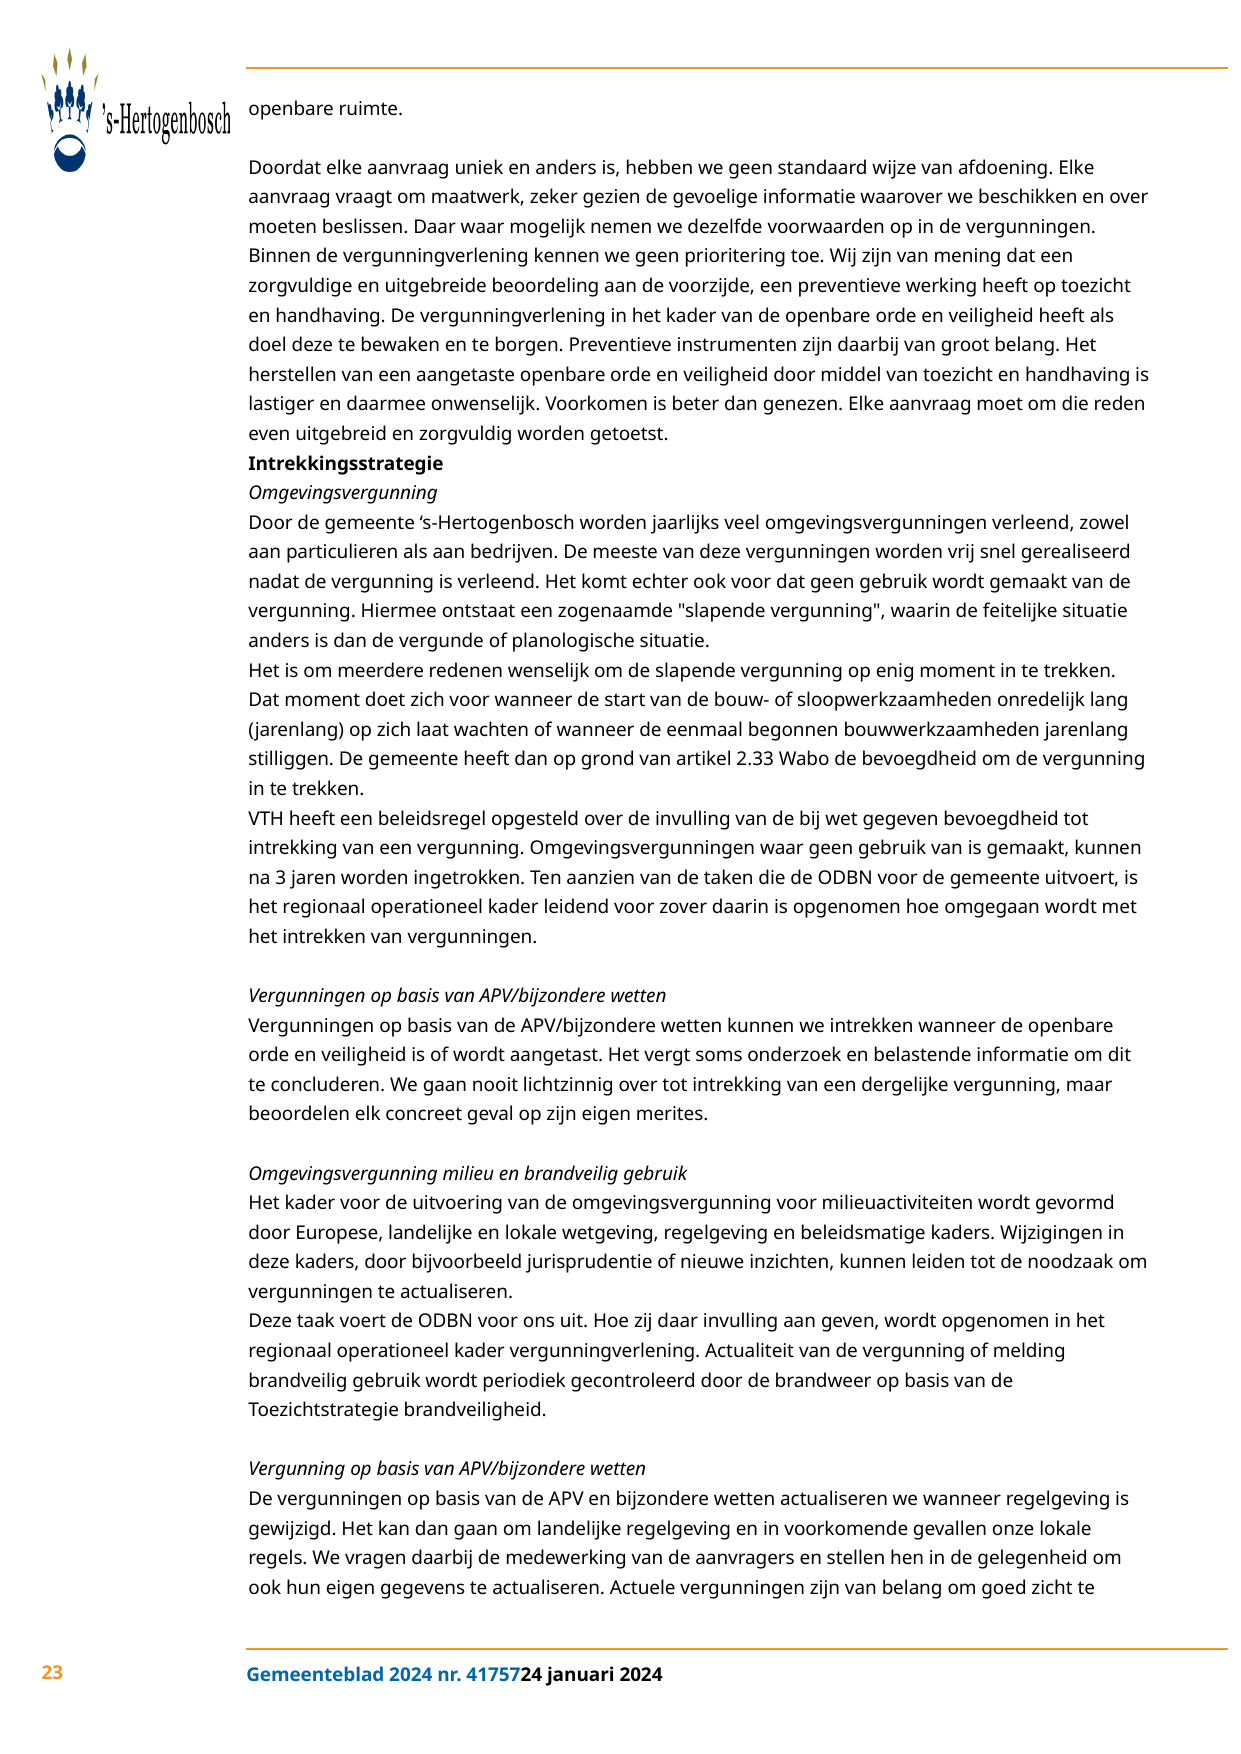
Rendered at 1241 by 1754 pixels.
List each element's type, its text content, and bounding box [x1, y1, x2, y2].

text Binnen de vergunningverlening kennen we geen prioritering toe. Wij zijn van mening dat een zorgvuldige en uitgebreide beoordeling aan de voorzijde, een preventieve werking heeft op toezicht en handhaving. De vergunningverlening in het kader van de openbare orde en veiligheid heeft als doel deze te bewaken en te borgen. Preventieve instrumenten zijn daarbij van groot belang. Het herstellen van een aangetaste openbare orde en veiligheid door middel van toezicht en handhaving is lastiger en daarmee onwenselijk. Voorkomen is beter dan genezen. Elke aanvraag moet om die reden even uitgebreid en zorgvuldig worden getoetst. [248, 243, 1152, 446]
text Het kader voor de uitvoering van de omgevingsvergunning voor milieuactiviteiten wordt gevormd door Europese, landelijke en lokale wetgeving, regelgeving en beleidsmatige kaders. Wijzigingen in deze kaders, door bijvoorbeeld jurisprudentie of nieuwe inzichten, kunnen leiden tot de noodzaak om vergunningen te actualiseren. [248, 1189, 1152, 1304]
text Vergunningen op basis van de APV/bijzondere wetten kunnen we intrekken wanneer de openbare orde en veiligheid is of wordt aangetast. Het vergt soms onderzoek en belastende informatie om dit te concluderen. We gaan nooit lichtzinnig over tot intrekking van een dergelijke vergunning, maar beoordelen elk concreet geval op zijn eigen merites. [248, 1012, 1152, 1126]
text Het is om meerdere redenen wenselijk om de slapende vergunning op enig moment in te trekken. Dat moment doet zich voor wanneer de start van de bouw- of sloopwerkzaamheden onredelijk lang (jarenlang) op zich laat wachten of wanneer de eenmaal begonnen bouwwerkzaamheden jarenlang stilliggen. De gemeente heeft dan op grond van artikel 2.33 Wabo de bevoegdheid om de vergunning in te trekken. [248, 657, 1152, 801]
text Door de gemeente ‘s-Hertogenbosch worden jaarlijks veel omgevingsvergunningen verleend, zowel aan particulieren als aan bedrijven. De meeste van deze vergunningen worden vrij snel gerealiseerd nadat de vergunning is verleend. Het komt echter ook voor dat geen gebruik wordt gemaakt van de vergunning. Hiermee ontstaat een zogenaamde "slapende vergunning", waarin de feitelijke situatie anders is dan de vergunde of planologische situatie. [248, 509, 1152, 653]
text Omgevingsvergunning milieu en brandveilig gebruik [248, 1160, 1152, 1186]
text Doordat elke aanvraag uniek en anders is, hebben we geen standaard wijze van afdoening. Elke aanvraag vraagt om maatwerk, zeker gezien de gevoelige informatie waarover we beschikken en over moeten beslissen. Daar waar mogelijk nemen we dezelfde voorwaarden op in de vergunningen. [248, 154, 1152, 239]
text Intrekkingsstrategie [248, 450, 1152, 476]
text openbare ruimte. [248, 95, 1152, 121]
text VTH heeft een beleidsregel opgesteld over de invulling van de bij wet gegeven bevoegdheid tot intrekking van een vergunning. Omgevingsvergunningen waar geen gebruik van is gemaakt, kunnen na 3 jaren worden ingetrokken. Ten aanzien van de taken die de ODBN voor de gemeente uitvoert, is het regionaal operationeel kader leidend voor zover daarin is opgenomen hoe omgegaan wordt met het intrekken van vergunningen. [248, 805, 1152, 949]
text Deze taak voert de ODBN voor ons uit. Hoe zij daar invulling aan geven, wordt opgenomen in het regionaal operationeel kader vergunningverlening. Actualiteit van de vergunning of melding brandveilig gebruik wordt periodiek gecontroleerd door de brandweer op basis van de Toezichtstrategie brandveiligheid. [248, 1308, 1152, 1422]
picture [41, 47, 231, 172]
text Vergunningen op basis van APV/bijzondere wetten [248, 982, 1152, 1008]
text Omgevingsvergunning [248, 479, 1152, 505]
text De vergunningen op basis van de APV en bijzondere wetten actualiseren we wanneer regelgeving is gewijzigd. Het kan dan gaan om landelijke regelgeving en in voorkomende gevallen onze lokale regels. We vragen daarbij de medewerking van de aanvragers en stellen hen in de gelegenheid om ook hun eigen gegevens te actualiseren. Actuele vergunningen zijn van belang om goed zicht te [248, 1485, 1152, 1600]
text Vergunning op basis van APV/bijzondere wetten [248, 1456, 1152, 1481]
